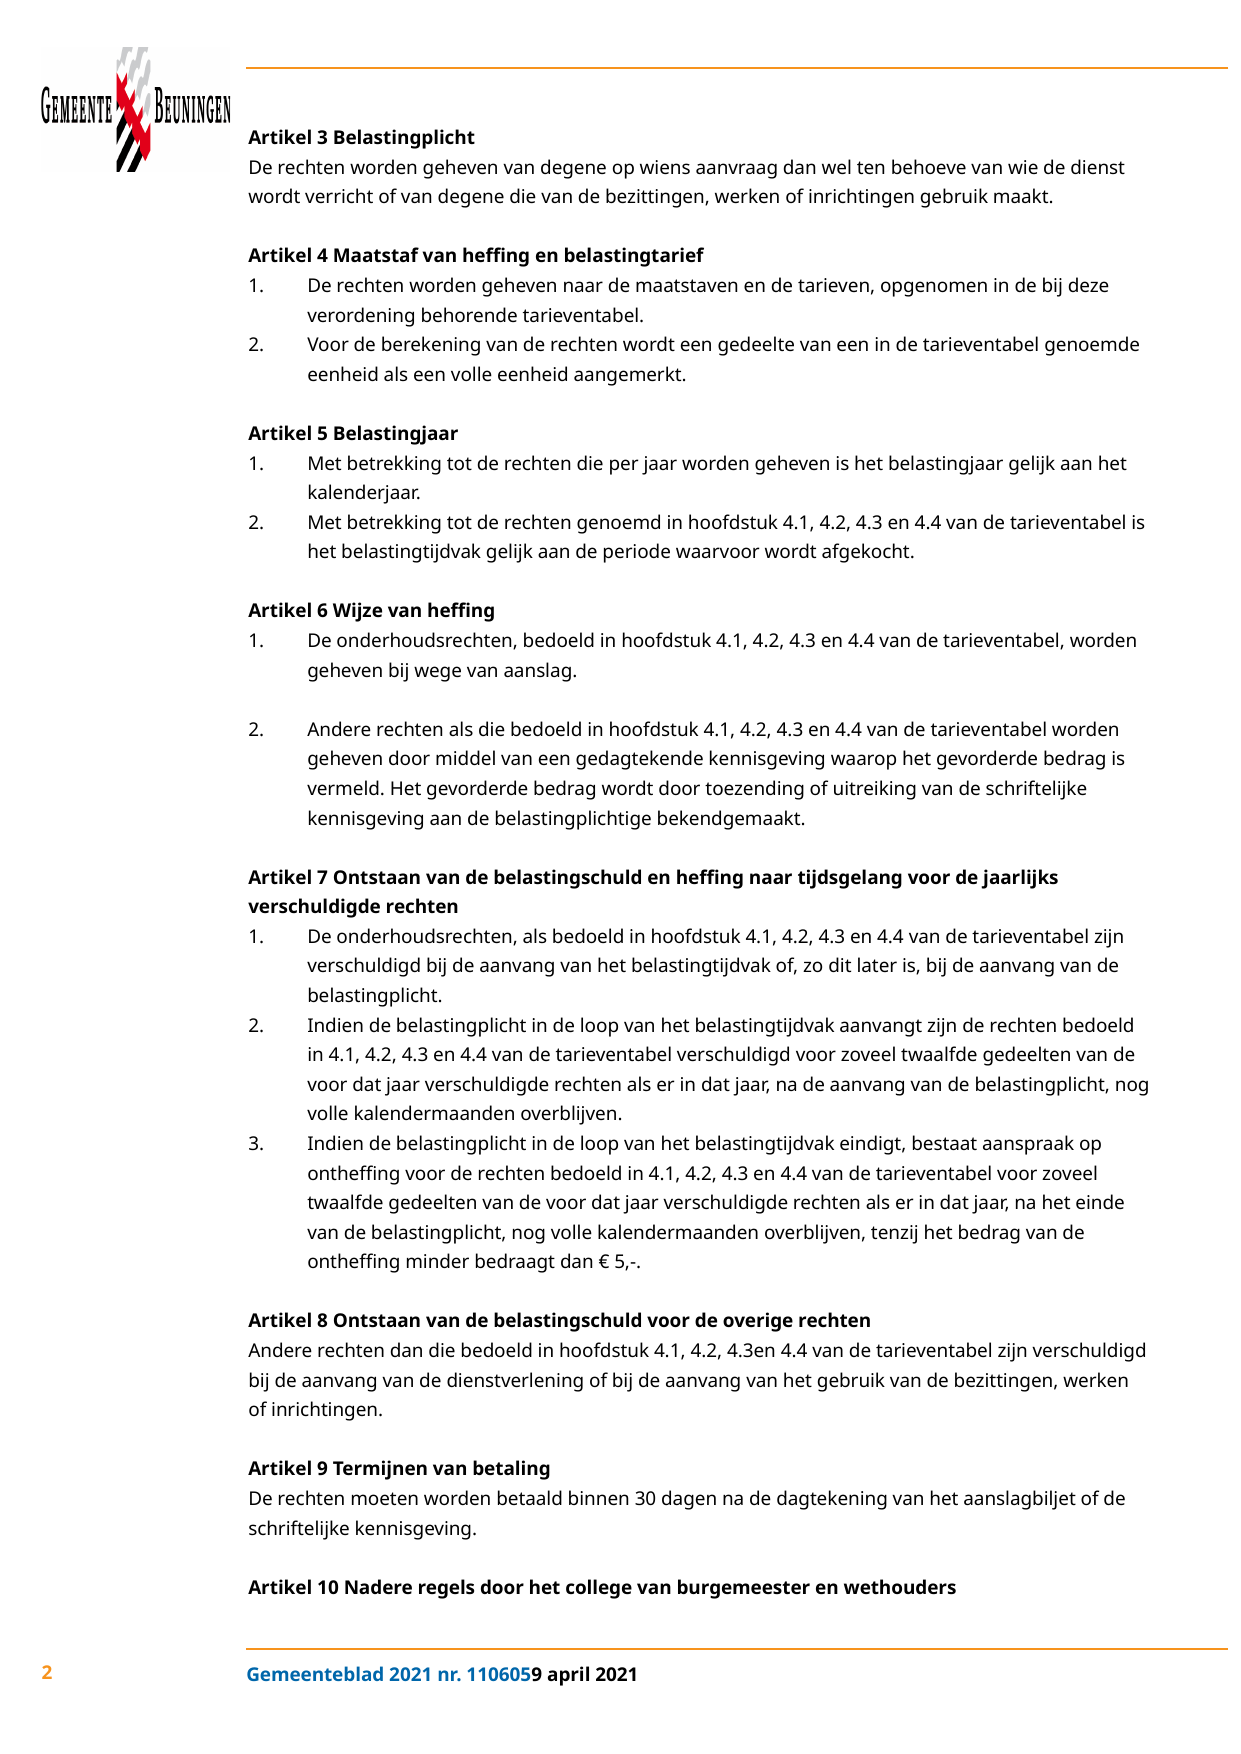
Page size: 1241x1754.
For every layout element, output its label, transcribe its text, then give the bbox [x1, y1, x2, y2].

list Indien de belastingplicht in de loop van het belastingtijdvak aanvangt zijn de rechten bedoeld in 4.1, 4.2, 4.3 en 4.4 van de tarieventabel verschuldigd voor zoveel twaalfde gedeelten van de voor dat jaar verschuldigde rechten als er in dat jaar, na de aanvang van de belastingplicht, nog volle kalendermaanden overblijven. [248, 1012, 1152, 1126]
list Met betrekking tot de rechten genoemd in hoofdstuk 4.1, 4.2, 4.3 en 4.4 van de tarieventabel is het belastingtijdvak gelijk aan de periode waarvoor wordt afgekocht. [248, 509, 1152, 564]
list Indien de belastingplicht in de loop van het belastingtijdvak eindigt, bestaat aanspraak op ontheffing voor de rechten bedoeld in 4.1, 4.2, 4.3 en 4.4 van de tarieventabel voor zoveel twaalfde gedeelten van de voor dat jaar verschuldigde rechten als er in dat jaar, na het einde van de belastingplicht, nog volle kalendermaanden overblijven, tenzij het bedrag van de ontheffing minder bedraagt dan € 5,-. [248, 1130, 1152, 1274]
text Artikel 9 Termijnen van betaling [248, 1456, 1152, 1481]
text De rechten worden geheven van degene op wiens aanvraag dan wel ten behoeve van wie de dienst wordt verricht of van degene die van de bezittingen, werken of inrichtingen gebruik maakt. [248, 154, 1152, 209]
text Artikel 6 Wijze van heffing [248, 598, 1152, 623]
list De onderhoudsrechten, als bedoeld in hoofdstuk 4.1, 4.2, 4.3 en 4.4 van de tarieventabel zijn verschuldigd bij de aanvang van het belastingtijdvak of, zo dit later is, bij de aanvang van de belastingplicht. [248, 923, 1152, 1008]
text De rechten moeten worden betaald binnen 30 dagen na de dagtekening van het aanslagbiljet of de schriftelijke kennisgeving. [248, 1485, 1152, 1541]
list Andere rechten als die bedoeld in hoofdstuk 4.1, 4.2, 4.3 en 4.4 van de tarieventabel worden geheven door middel van een gedagtekende kennisgeving waarop het gevorderde bedrag is vermeld. Het gevorderde bedrag wordt door toezending of uitreiking van de schriftelijke kennisgeving aan de belastingplichtige bekendgemaakt. [248, 716, 1152, 831]
text Artikel 3 Belastingplicht [248, 124, 1152, 150]
text Artikel 8 Ontstaan van de belastingschuld voor de overige rechten [248, 1308, 1152, 1333]
picture [41, 47, 231, 172]
list Voor de berekening van de rechten wordt een gedeelte van een in de tarieventabel genoemde eenheid als een volle eenheid aangemerkt. [248, 331, 1152, 387]
text Artikel 4 Maatstaf van heffing en belastingtarief [248, 243, 1152, 268]
text Artikel 10 Nadere regels door het college van burgemeester en wethouders [248, 1574, 1152, 1600]
text Artikel 5 Belastingjaar [248, 420, 1152, 446]
list De onderhoudsrechten, bedoeld in hoofdstuk 4.1, 4.2, 4.3 en 4.4 van de tarieventabel, worden geheven bij wege van aanslag. [248, 627, 1152, 683]
list De rechten worden geheven naar de maatstaven en de tarieven, opgenomen in de bij deze verordening behorende tarieventabel. [248, 272, 1152, 328]
text Artikel 7 Ontstaan van de belastingschuld en heffing naar tijdsgelang voor de jaarlijks verschuldigde rechten [248, 864, 1152, 919]
list Met betrekking tot de rechten die per jaar worden geheven is het belastingjaar gelijk aan het kalenderjaar. [248, 450, 1152, 505]
text Andere rechten dan die bedoeld in hoofdstuk 4.1, 4.2, 4.3en 4.4 van de tarieventabel zijn verschuldigd bij de aanvang van de dienstverlening of bij de aanvang van het gebruik van de bezittingen, werken of inrichtingen. [248, 1337, 1152, 1422]
